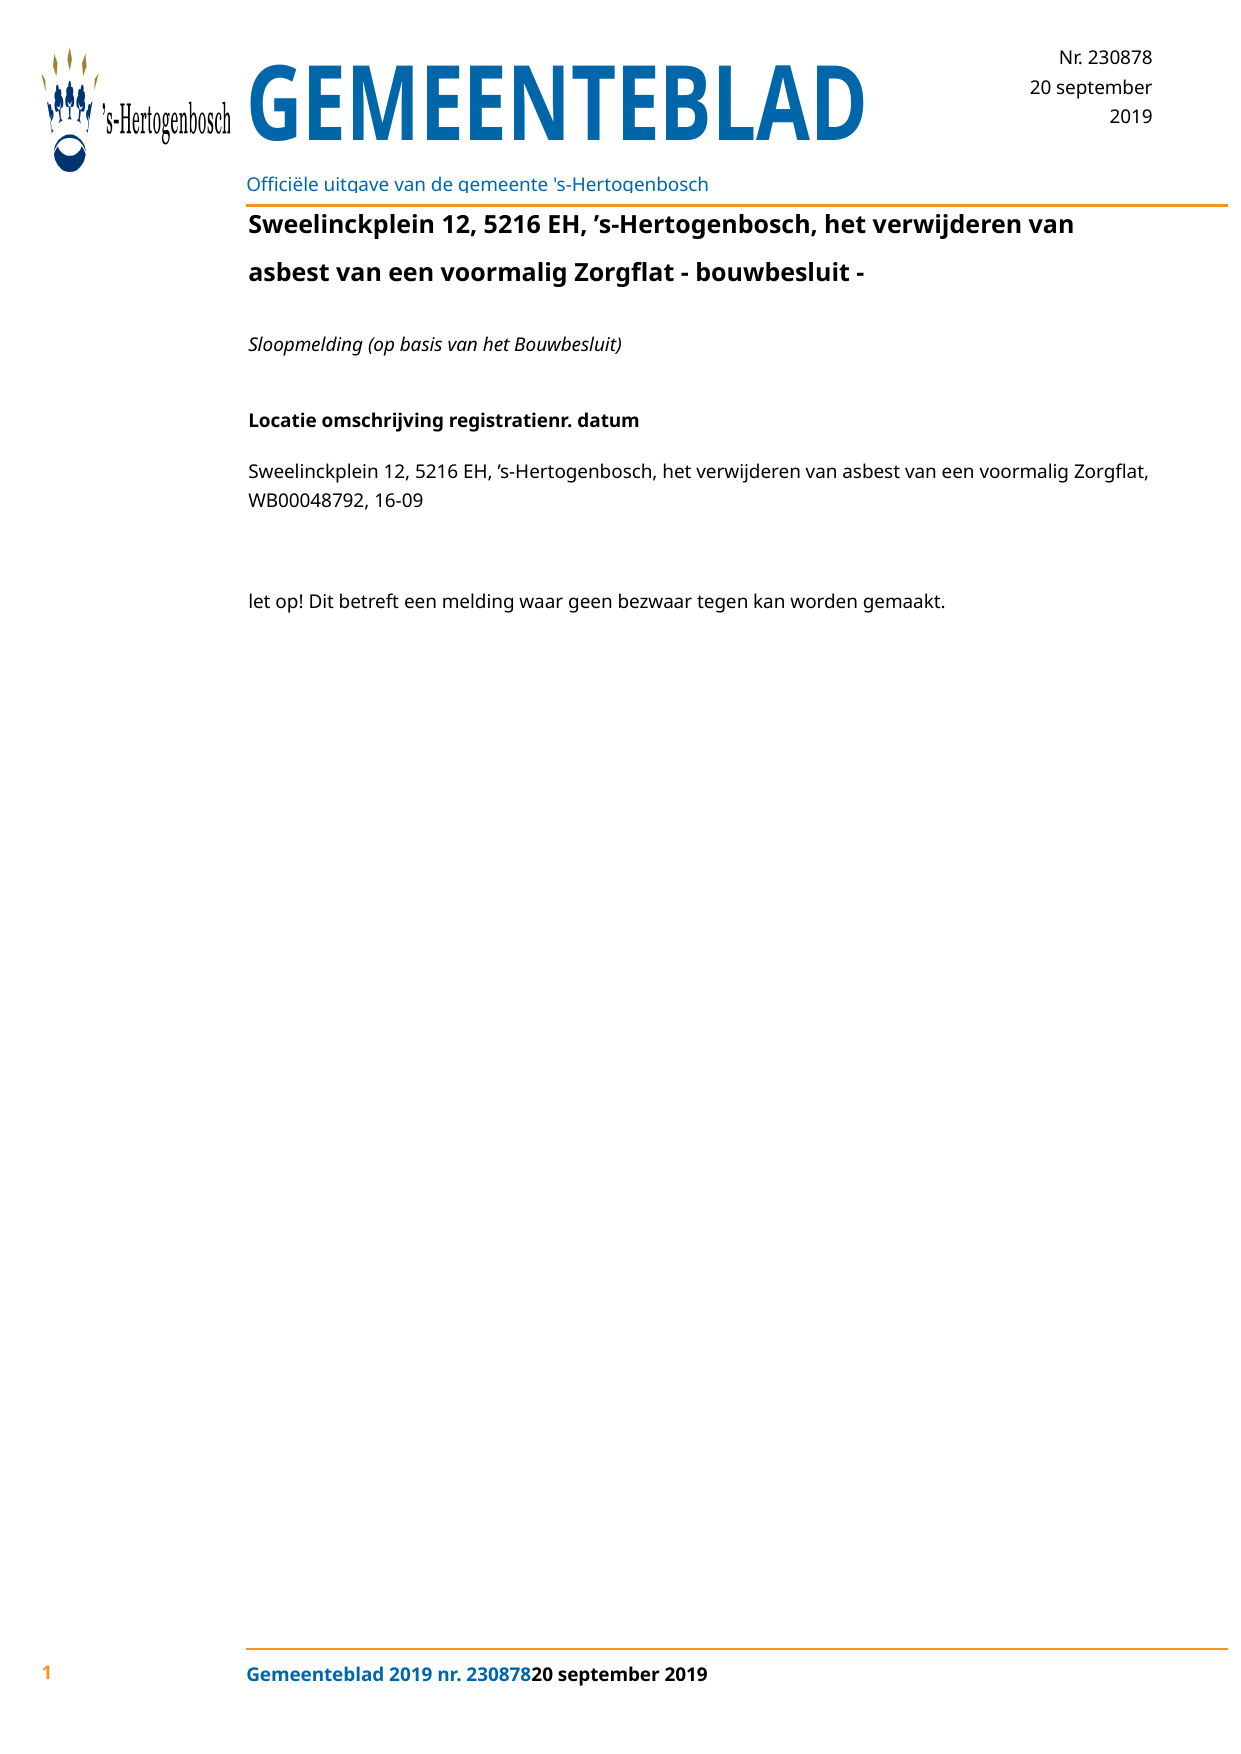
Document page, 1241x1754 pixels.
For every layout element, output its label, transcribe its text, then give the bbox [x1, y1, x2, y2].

text Locatie omschrijving registratienr. datum [248, 408, 1152, 433]
text let op! Dit betreft een melding waar geen bezwaar tegen kan worden gemaakt. [248, 588, 1152, 614]
text Sweelinckplein 12, 5216 EH, ’s-Hertogenbosch, het verwijderen van asbest van een voormalig Zorgflat, WB00048792, 16-09 [248, 458, 1152, 513]
picture [41, 47, 231, 172]
text Sweelinckplein 12, 5216 EH, ’s-Hertogenbosch, het verwijderen van asbest van een voormalig Zorgflat - bouwbesluit - [248, 207, 1152, 288]
text Sloopmelding (op basis van het Bouwbesluit) [248, 331, 1152, 357]
